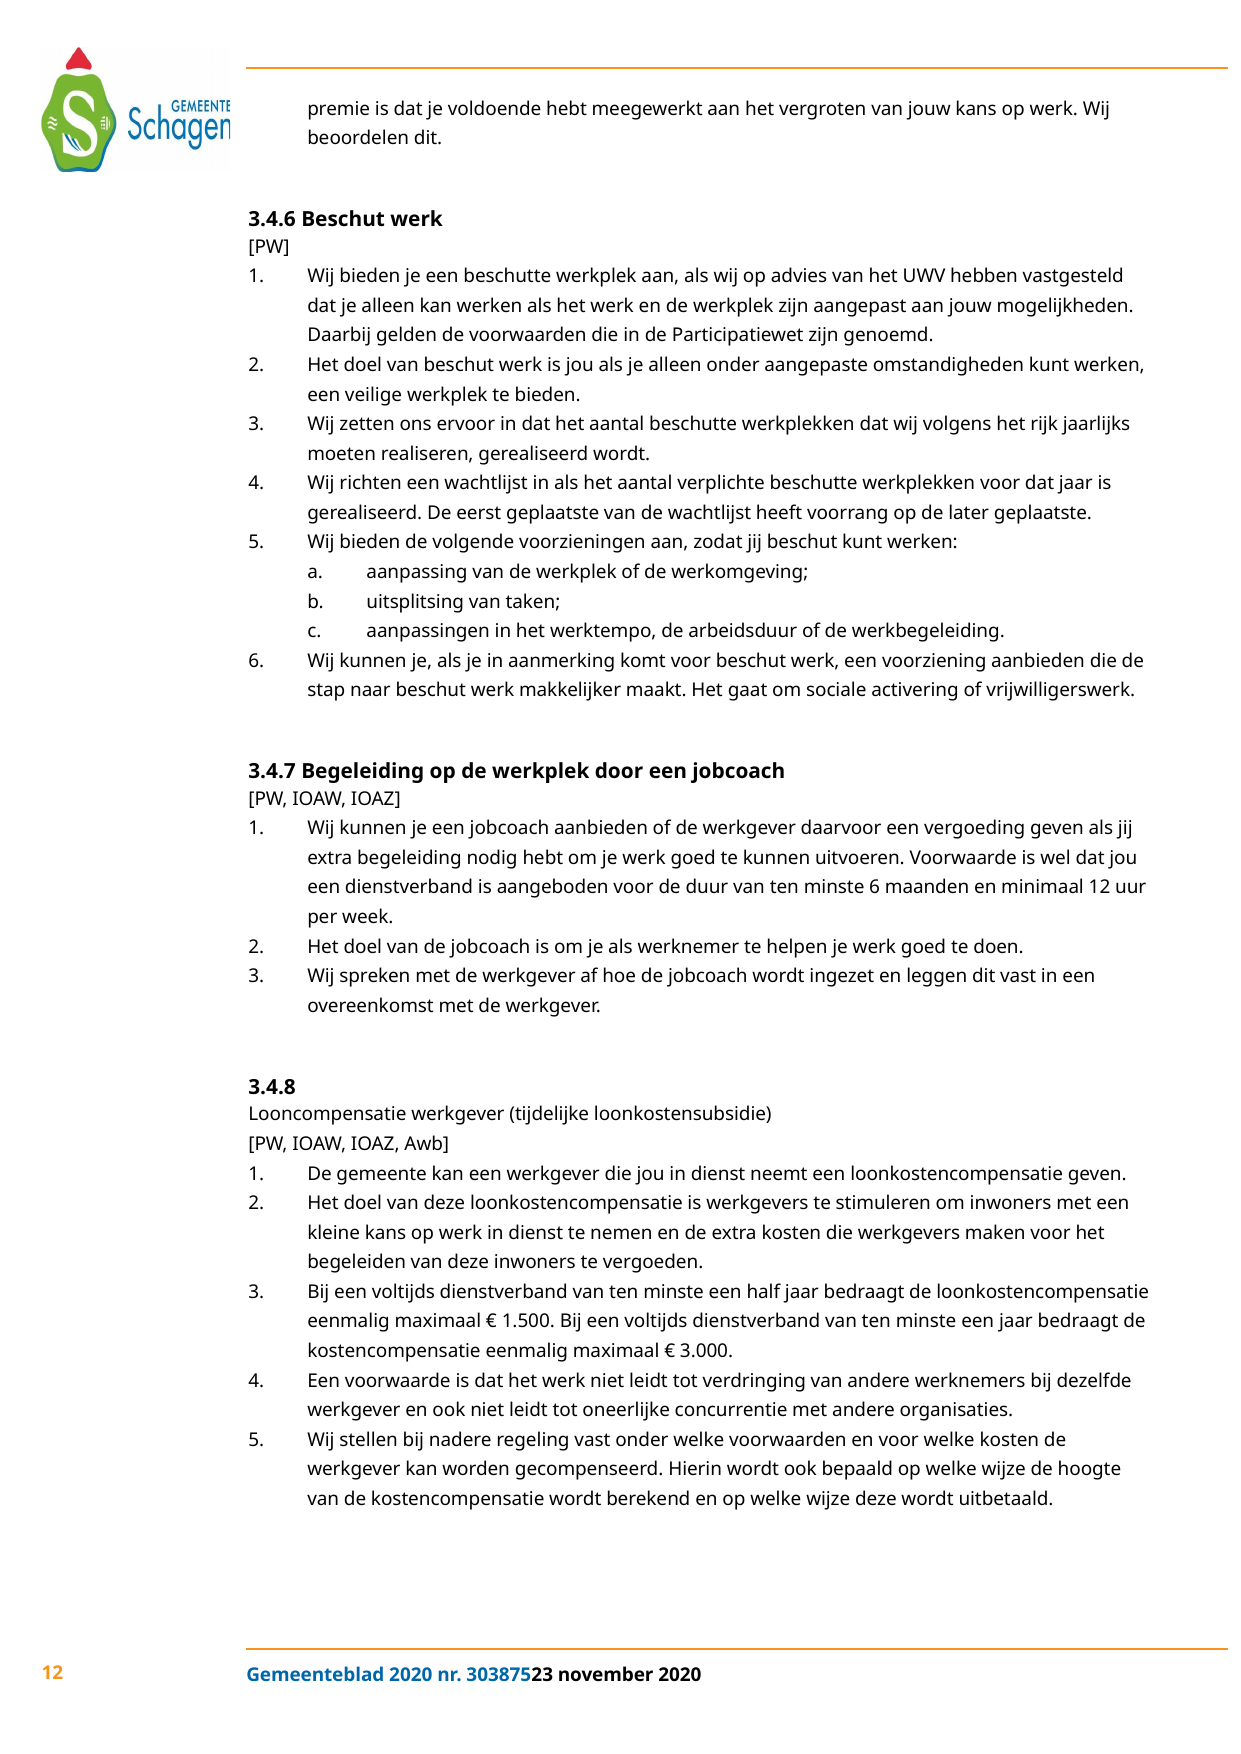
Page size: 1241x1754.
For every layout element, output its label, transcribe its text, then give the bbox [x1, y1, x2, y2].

text [PW, IOAW, IOAZ, Awb] [248, 1130, 1152, 1156]
list aanpassingen in het werktempo, de arbeidsduur of de werkbegeleiding. [307, 617, 1152, 643]
text 3.4.6 Beschut werk [248, 204, 1152, 233]
list aanpassing van de werkplek of de werkomgeving; [307, 558, 1152, 584]
list Wij stellen bij nadere regeling vast onder welke voorwaarden en voor welke kosten de werkgever kan worden gecompenseerd. Hierin wordt ook bepaald op welke wijze de hoogte van de kostencompensatie wordt berekend en op welke wijze deze wordt uitbetaald. [248, 1426, 1152, 1511]
text Looncompensatie werkgever (tijdelijke loonkostensubsidie) [248, 1101, 1152, 1126]
list Wij bieden je een beschutte werkplek aan, als wij op advies van het UWV hebben vastgesteld dat je alleen kan werken als het werk en de werkplek zijn aangepast aan jouw mogelijkheden. Daarbij gelden de voorwaarden die in de Participatiewet zijn genoemd. [248, 262, 1152, 347]
list Wij bieden de volgende voorzieningen aan, zodat jij beschut kunt werken: [248, 529, 1152, 554]
list premie is dat je voldoende hebt meegewerkt aan het vergroten van jouw kans op werk. Wij beoordelen dit. [248, 95, 1152, 150]
list De gemeente kan een werkgever die jou in dienst neemt een loonkostencompensatie geven. [248, 1160, 1152, 1185]
text [PW] [248, 233, 1152, 258]
list Wij kunnen je, als je in aanmerking komt voor beschut werk, een voorziening aanbieden die de stap naar beschut werk makkelijker maakt. Het gaat om sociale activering of vrijwilligerswerk. [248, 647, 1152, 702]
list Wij kunnen je een jobcoach aanbieden of de werkgever daarvoor een vergoeding geven als jij extra begeleiding nodig hebt om je werk goed te kunnen uitvoeren. Voorwaarde is wel dat jou een dienstverband is aangeboden voor de duur van ten minste 6 maanden en minimaal 12 uur per week. [248, 814, 1152, 929]
list Wij richten een wachtlijst in als het aantal verplichte beschutte werkplekken voor dat jaar is gerealiseerd. De eerst geplaatste van de wachtlijst heeft voorrang op de later geplaatste. [248, 469, 1152, 525]
text 3.4.8 [248, 1072, 1152, 1101]
list Het doel van deze loonkostencompensatie is werkgevers te stimuleren om inwoners met een kleine kans op werk in dienst te nemen en de extra kosten die werkgevers maken voor het begeleiden van deze inwoners te vergoeden. [248, 1189, 1152, 1274]
list Wij zetten ons ervoor in dat het aantal beschutte werkplekken dat wij volgens het rijk jaarlijks moeten realiseren, gerealiseerd wordt. [248, 410, 1152, 466]
list uitsplitsing van taken; [307, 588, 1152, 613]
list Een voorwaarde is dat het werk niet leidt tot verdringing van andere werknemers bij dezelfde werkgever en ook niet leidt tot oneerlijke concurrentie met andere organisaties. [248, 1367, 1152, 1422]
list Het doel van de jobcoach is om je als werknemer te helpen je werk goed te doen. [248, 933, 1152, 959]
list Bij een voltijds dienstverband van ten minste een half jaar bedraagt de loonkostencompensatie eenmalig maximaal € 1.500. Bij een voltijds dienstverband van ten minste een jaar bedraagt de kostencompensatie eenmalig maximaal € 3.000. [248, 1278, 1152, 1363]
text [PW, IOAW, IOAZ] [248, 785, 1152, 811]
text 3.4.7 Begeleiding op de werkplek door een jobcoach [248, 757, 1152, 785]
picture [41, 47, 231, 172]
list Het doel van beschut werk is jou als je alleen onder aangepaste omstandigheden kunt werken, een veilige werkplek te bieden. [248, 351, 1152, 406]
list Wij spreken met de werkgever af hoe de jobcoach wordt ingezet en leggen dit vast in een overeenkomst met de werkgever. [248, 962, 1152, 1018]
